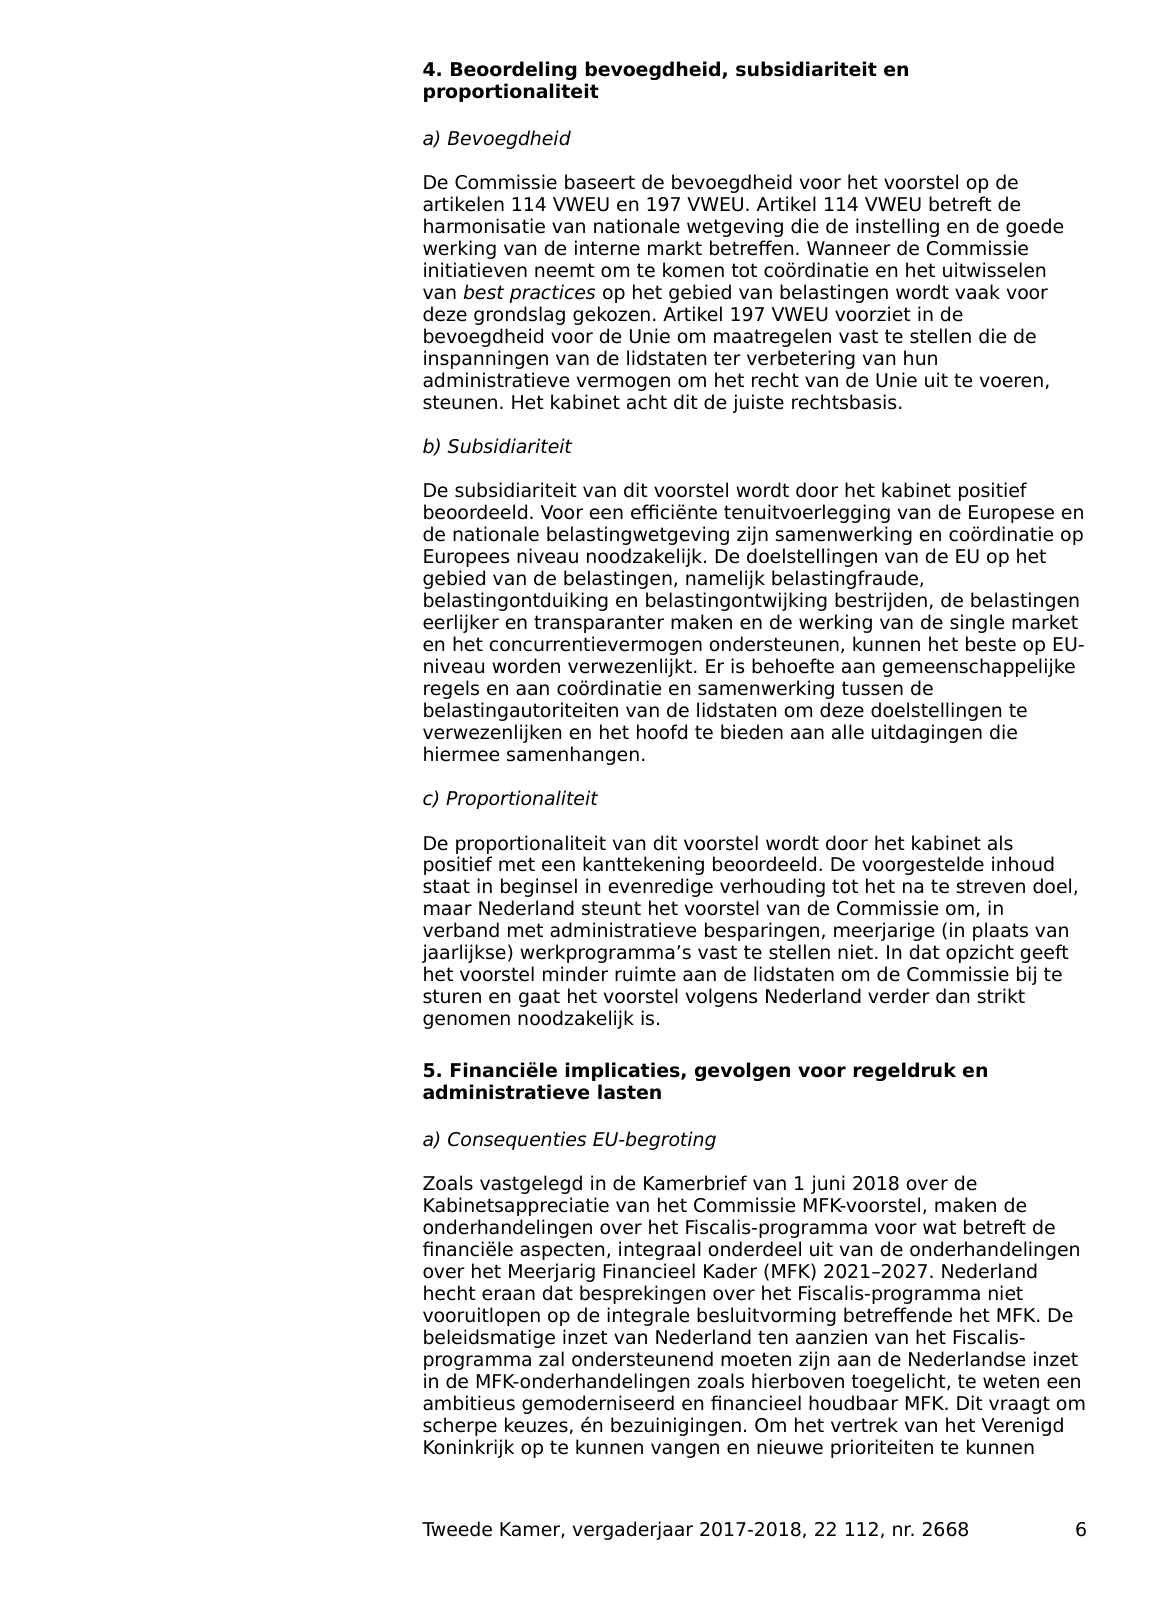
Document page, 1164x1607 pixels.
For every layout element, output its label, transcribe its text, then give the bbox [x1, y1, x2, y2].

text De Commissie baseert de bevoegdheid voor het voorstel op de artikelen 114 VWEU en 197 VWEU. Artikel 114 VWEU betreft de harmonisatie van nationale wetgeving die de instelling en de goede werking van de interne markt betreffen. Wanneer de Commissie initiatieven neemt om te komen tot coördinatie en het uitwisselen van best practices op het gebied van belastingen wordt vaak voor deze grondslag gekozen. Artikel 197 VWEU voorziet in de bevoegdheid voor de Unie om maatregelen vast te stellen die de inspanningen van de lidstaten ter verbetering van hun administratieve vermogen om het recht van de Unie uit te voeren, steunen. Het kabinet acht dit de juiste rechtsbasis. [422, 172, 1087, 414]
subtitle a) Consequenties EU-begroting [422, 1129, 1087, 1151]
text De proportionaliteit van dit voorstel wordt door het kabinet als positief met een kanttekening beoordeeld. De voorgestelde inhoud staat in beginsel in evenredige verhouding tot het na te streven doel, maar Nederland steunt het voorstel van de Commissie om, in verband met administratieve besparingen, meerjarige (in plaats van jaarlijkse) werkprogramma’s vast te stellen niet. In dat opzicht geeft het voorstel minder ruimte aan de lidstaten om de Commissie bij te sturen en gaat het voorstel volgens Nederland verder dan strikt genomen noodzakelijk is. [422, 832, 1087, 1030]
subtitle 5. Financiële implicaties, gevolgen voor regeldruk en administratieve lasten [422, 1060, 1087, 1104]
subtitle c) Proportionaliteit [422, 788, 1087, 810]
subtitle b) Subsidiariteit [422, 436, 1087, 458]
subtitle 4. Beoordeling bevoegdheid, subsidiariteit en proportionaliteit [422, 59, 1087, 103]
text De subsidiariteit van dit voorstel wordt door het kabinet positief beoordeeld. Voor een efficiënte tenuitvoerlegging van de Europese en de nationale belastingwetgeving zijn samenwerking en coördinatie op Europees niveau noodzakelijk. De doelstellingen van de EU op het gebied van de belastingen, namelijk belastingfraude, belastingontduiking en belastingontwijking bestrijden, de belastingen eerlijker en transparanter maken en de werking van de single market en het concurrentievermogen ondersteunen, kunnen het beste op EU-niveau worden verwezenlijkt. Er is behoefte aan gemeenschappelijke regels en aan coördinatie en samenwerking tussen de belastingautoriteiten van de lidstaten om deze doelstellingen te verwezenlijken en het hoofd te bieden aan alle uitdagingen die hiermee samenhangen. [422, 480, 1087, 766]
subtitle a) Bevoegdheid [422, 128, 1087, 150]
text Zoals vastgelegd in de Kamerbrief van 1 juni 2018 over de Kabinetsappreciatie van het Commissie MFK-voorstel, maken de onderhandelingen over het Fiscalis-programma voor wat betreft de financiële aspecten, integraal onderdeel uit van de onderhandelingen over het Meerjarig Financieel Kader (MFK) 2021–2027. Nederland hecht eraan dat besprekingen over het Fiscalis-programma niet vooruitlopen op de integrale besluitvorming betreffende het MFK. De beleidsmatige inzet van Nederland ten aanzien van het Fiscalis-programma zal ondersteunend moeten zijn aan de Nederlandse inzet in de MFK-onderhandelingen zoals hierboven toegelicht, te weten een ambitieus gemoderniseerd en financieel houdbaar MFK. Dit vraagt om scherpe keuzes, én bezuinigingen. Om het vertrek van het Verenigd Koninkrijk op te kunnen vangen en nieuwe prioriteiten te kunnen [422, 1173, 1087, 1459]
